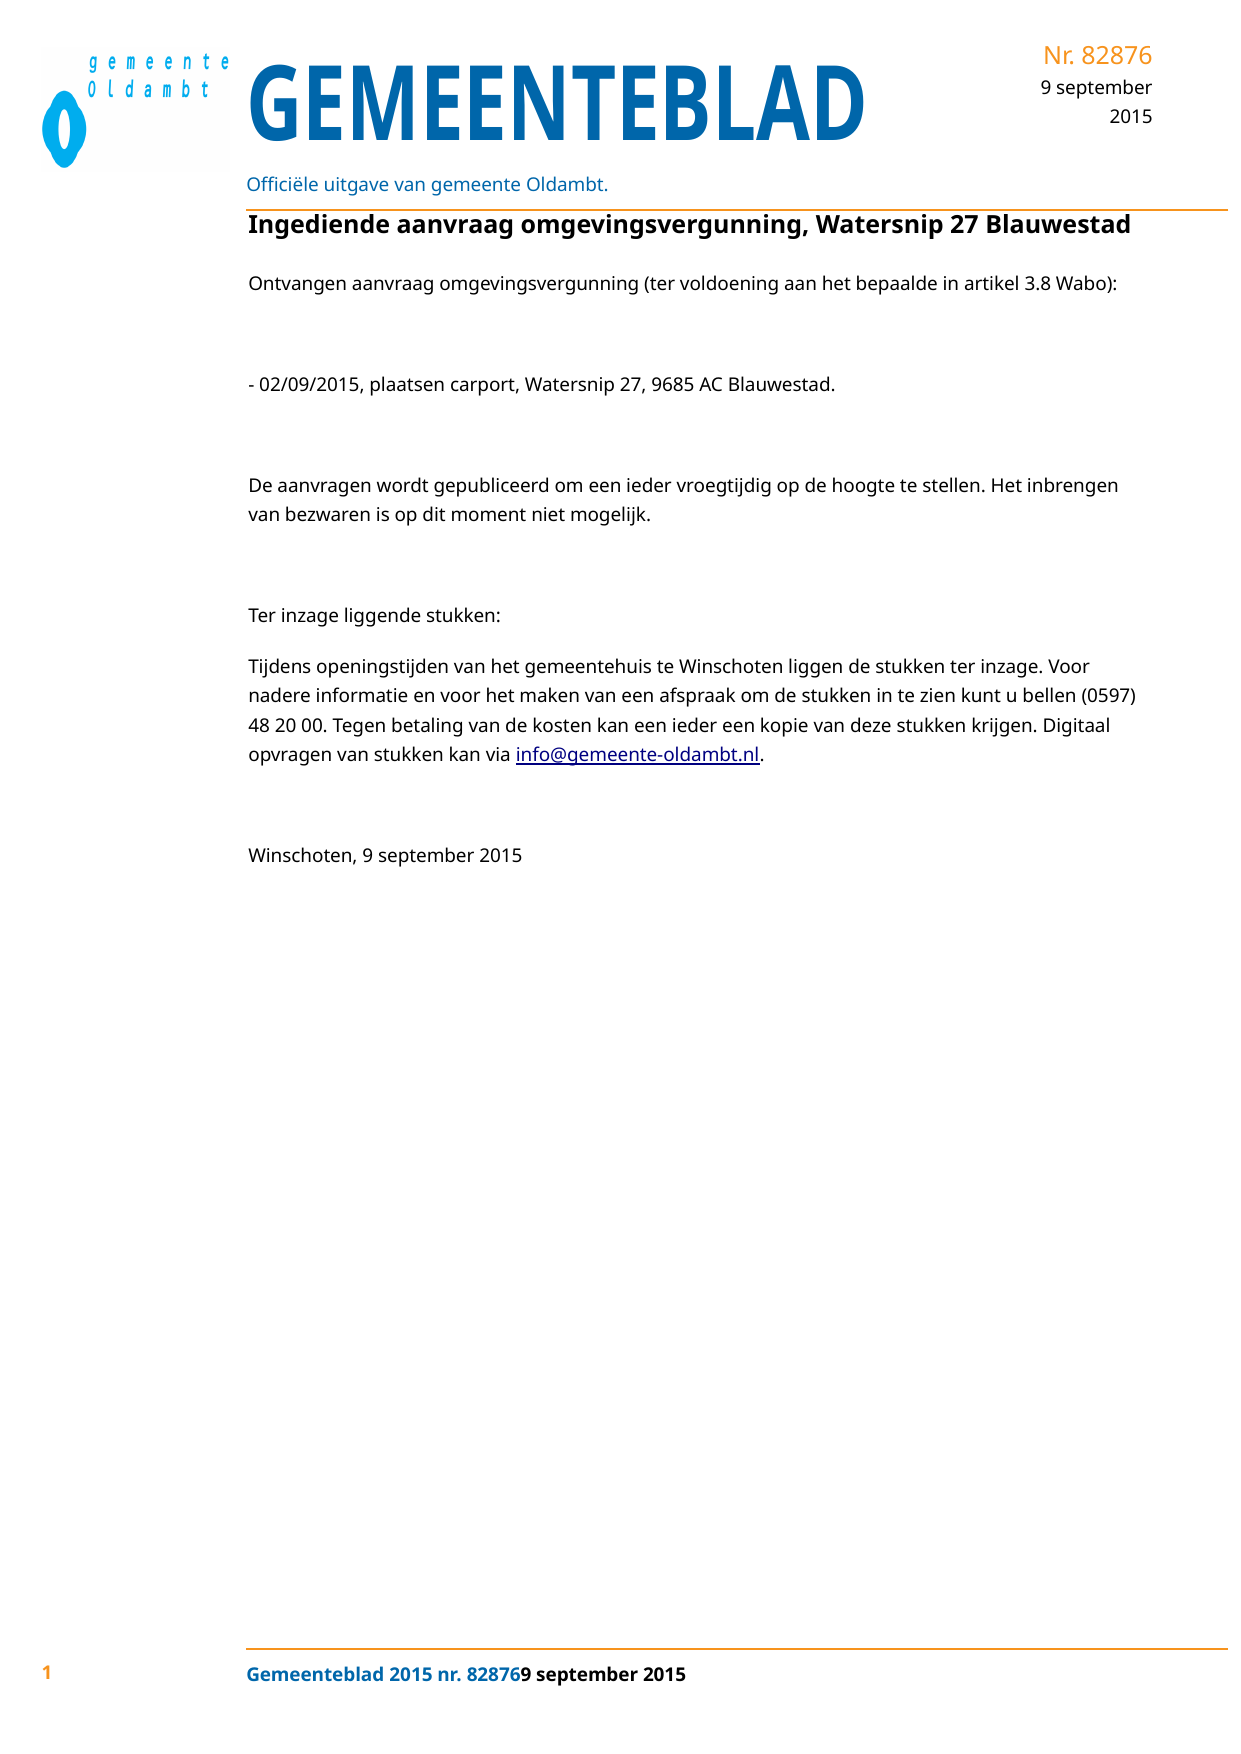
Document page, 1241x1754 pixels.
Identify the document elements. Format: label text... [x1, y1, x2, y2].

picture [41, 47, 231, 172]
text Ter inzage liggende stukken: [248, 602, 1152, 628]
text Tijdens openingstijden van het gemeentehuis te Winschoten liggen de stukken ter inzage. Voor nadere informatie en voor het maken van een afspraak om de stukken in te zien kunt u bellen (0597) 48 20 00. Tegen betaling van de kosten kan een ieder een kopie van deze stukken krijgen. Digitaal opvragen van stukken kan via info@gemeente-oldambt.nl. [248, 653, 1152, 767]
text - 02/09/2015, plaatsen carport, Watersnip 27, 9685 AC Blauwestad. [248, 371, 1152, 397]
text De aanvragen wordt gepubliceerd om een ieder vroegtijdig op de hoogte te stellen. Het inbrengen van bezwaren is op dit moment niet mogelijk. [248, 472, 1152, 527]
text Ingediende aanvraag omgevingsvergunning, Watersnip 27 Blauwestad [248, 211, 1152, 241]
text Ontvangen aanvraag omgevingsvergunning (ter voldoening aan het bepaalde in artikel 3.8 Wabo): [248, 270, 1152, 296]
text Winschoten, 9 september 2015 [248, 842, 1152, 868]
